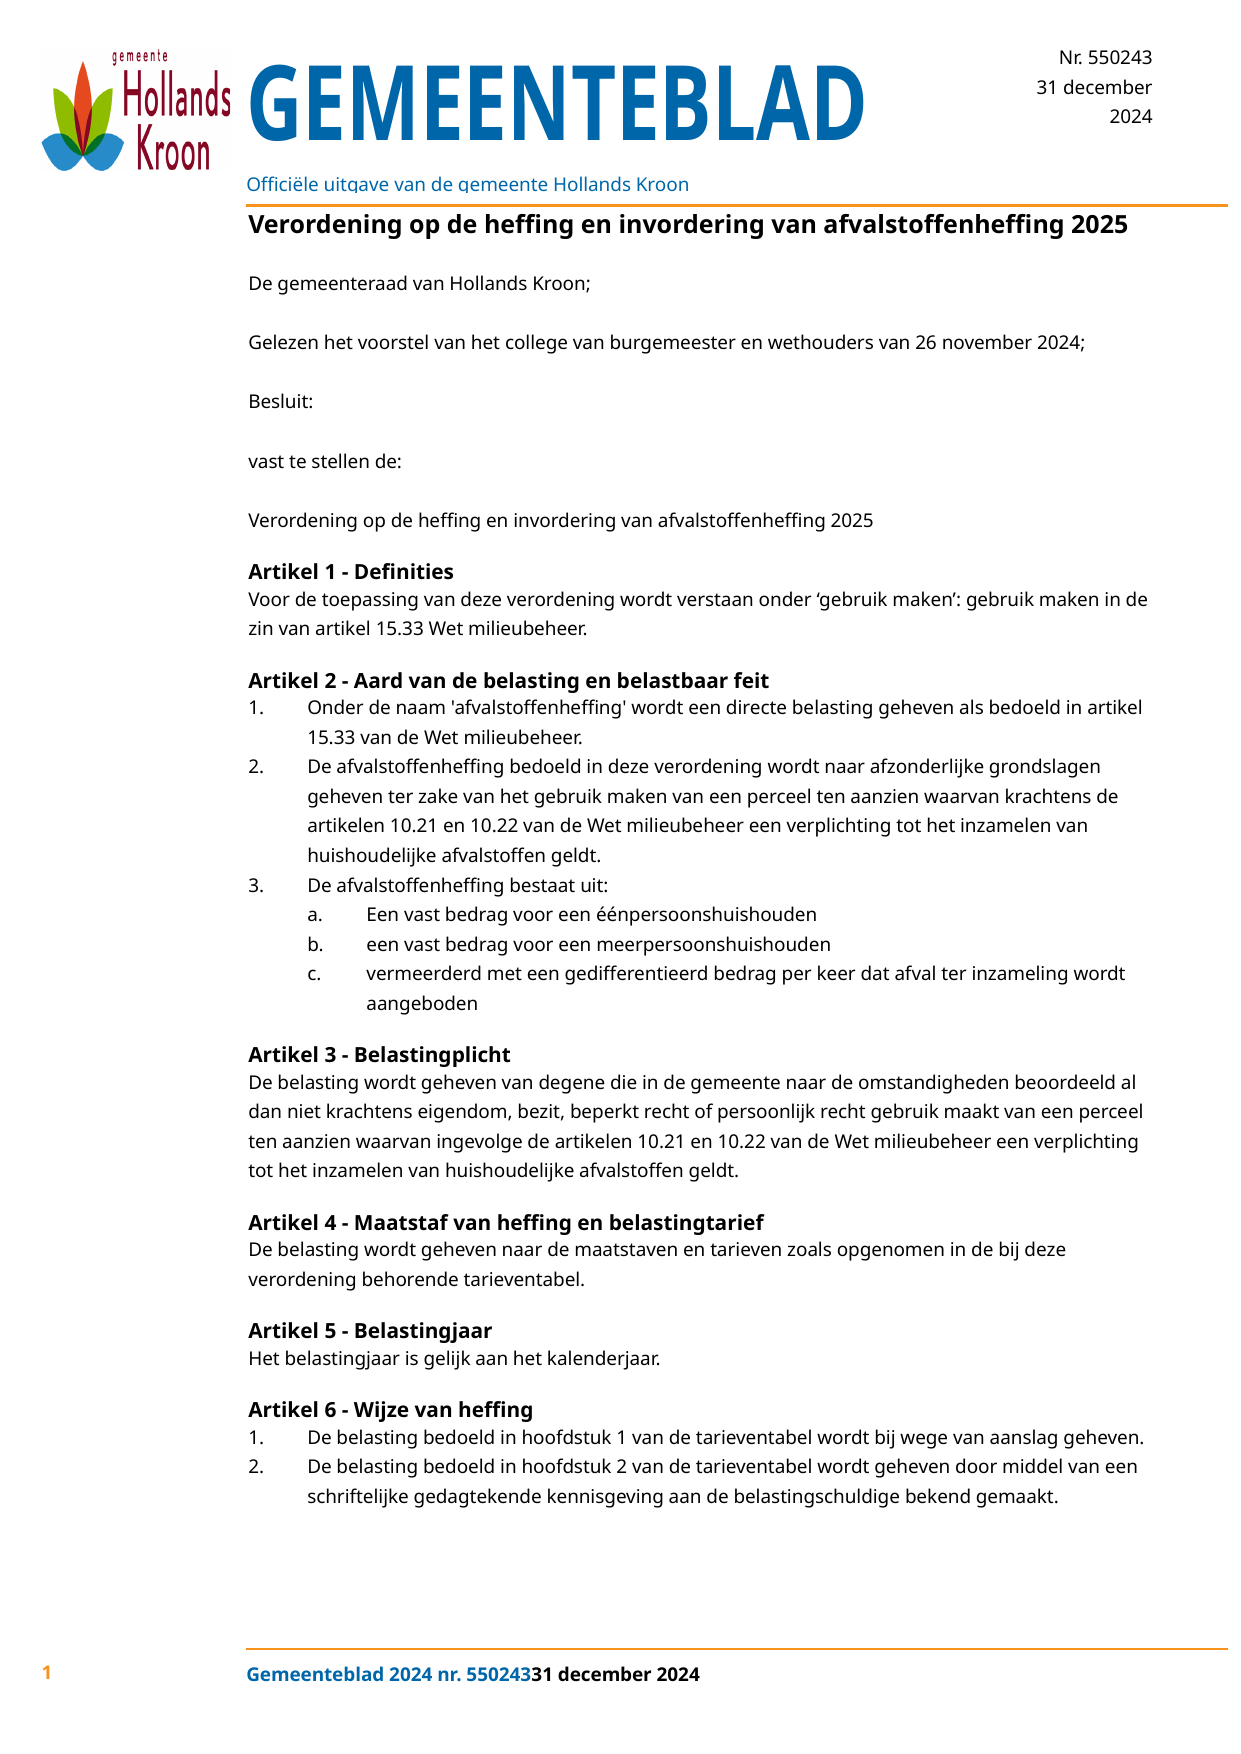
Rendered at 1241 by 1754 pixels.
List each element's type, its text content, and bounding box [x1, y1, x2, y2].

picture [41, 47, 231, 172]
list Een vast bedrag voor een éénpersoonshuishouden [307, 901, 1152, 927]
text De gemeenteraad van Hollands Kroon; [248, 270, 1152, 296]
text Besluit: [248, 389, 1152, 414]
text Artikel 4 - Maatstaf van heffing en belastingtarief [248, 1208, 1152, 1237]
text Voor de toepassing van deze verordening wordt verstaan onder ‘gebruik maken’: gebruik maken in de zin van artikel 15.33 Wet milieubeheer. [248, 586, 1152, 641]
text Artikel 1 - Definities [248, 557, 1152, 586]
list De afvalstoffenheffing bedoeld in deze verordening wordt naar afzonderlijke grondslagen geheven ter zake van het gebruik maken van een perceel ten aanzien waarvan krachtens de artikelen 10.21 en 10.22 van de Wet milieubeheer een verplichting tot het inzamelen van huishoudelijke afvalstoffen geldt. [248, 753, 1152, 868]
text Artikel 6 - Wijze van heffing [248, 1395, 1152, 1424]
text Verordening op de heffing en invordering van afvalstoffenheffing 2025 [248, 207, 1152, 241]
text Artikel 3 - Belastingplicht [248, 1041, 1152, 1069]
text De belasting wordt geheven naar de maatstaven en tarieven zoals opgenomen in de bij deze verordening behorende tarieventabel. [248, 1237, 1152, 1292]
text Verordening op de heffing en invordering van afvalstoffenheffing 2025 [248, 507, 1152, 533]
text Het belastingjaar is gelijk aan het kalenderjaar. [248, 1345, 1152, 1371]
text De belasting wordt geheven van degene die in de gemeente naar de omstandigheden beoordeeld al dan niet krachtens eigendom, bezit, beperkt recht of persoonlijk recht gebruik maakt van een perceel ten aanzien waarvan ingevolge de artikelen 10.21 en 10.22 van de Wet milieubeheer een verplichting tot het inzamelen van huishoudelijke afvalstoffen geldt. [248, 1069, 1152, 1183]
text Artikel 2 - Aard van de belasting en belastbaar feit [248, 666, 1152, 694]
text Gelezen het voorstel van het college van burgemeester en wethouders van 26 november 2024; [248, 329, 1152, 355]
list vermeerderd met een gedifferentieerd bedrag per keer dat afval ter inzameling wordt aangeboden [307, 961, 1152, 1016]
list De belasting bedoeld in hoofdstuk 2 van de tarieventabel wordt geheven door middel van een schriftelijke gedagtekende kennisgeving aan de belastingschuldige bekend gemaakt. [248, 1453, 1152, 1509]
text Artikel 5 - Belastingjaar [248, 1317, 1152, 1345]
text vast te stellen de: [248, 448, 1152, 473]
list een vast bedrag voor een meerpersoonshuishouden [307, 931, 1152, 957]
list De belasting bedoeld in hoofdstuk 1 van de tarieventabel wordt bij wege van aanslag geheven. [248, 1424, 1152, 1449]
list Onder de naam 'afvalstoffenheffing' wordt een directe belasting geheven als bedoeld in artikel 15.33 van de Wet milieubeheer. [248, 694, 1152, 749]
list De afvalstoffenheffing bestaat uit: [248, 872, 1152, 897]
